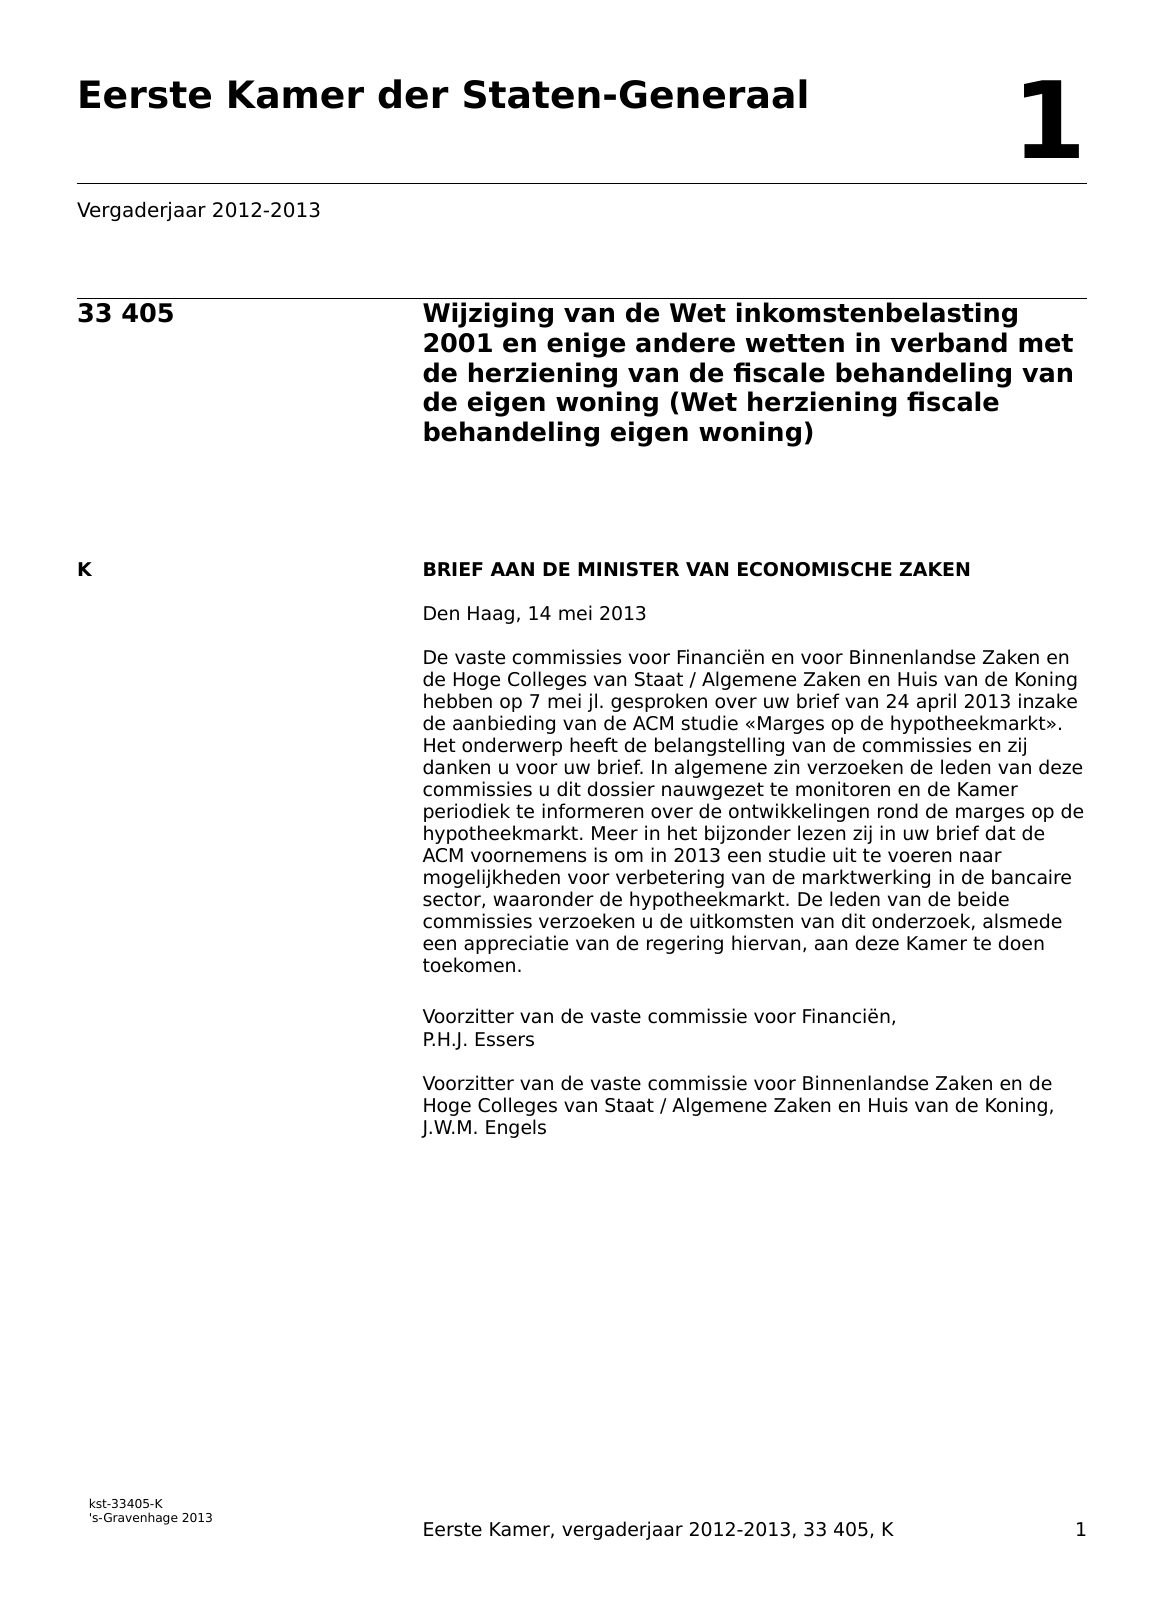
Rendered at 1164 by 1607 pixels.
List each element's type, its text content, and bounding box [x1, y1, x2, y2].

subtitle 33 405 Wijziging van de Wet inkomstenbelasting 2001 en enige andere wetten in verband met de herziening van de fiscale behandeling van de eigen woning (Wet herziening fiscale behandeling eigen woning) [77, 299, 1087, 447]
text 's-Gravenhage 2013 [88, 1511, 323, 1525]
text Voorzitter van de vaste commissie voor Financiën, P.H.J. Essers [422, 1006, 1087, 1050]
subtitle K BRIEF AAN DE MINISTER VAN ECONOMISCHE ZAKEN [77, 558, 1087, 580]
text kst-33405-K [88, 1497, 323, 1511]
text Den Haag, 14 mei 2013 [422, 603, 1087, 624]
table_cell Vergaderjaar 2012-2013 [77, 184, 1087, 298]
text De vaste commissies voor Financiën en voor Binnenlandse Zaken en de Hoge Colleges van Staat / Algemene Zaken en Huis van de Koning hebben op 7 mei jl. gesproken over uw brief van 24 april 2013 inzake de aanbieding van de ACM studie «Marges op de hypotheekmarkt». Het onderwerp heeft de belangstelling van de commissies en zij danken u voor uw brief. In algemene zin verzoeken de leden van deze commissies u dit dossier nauwgezet te monitoren en de Kamer periodiek te informeren over de ontwikkelingen rond de marges op de hypotheekmarkt. Meer in het bijzonder lezen zij in uw brief dat de ACM voornemens is om in 2013 een studie uit te voeren naar mogelijkheden voor verbetering van de marktwerking in de bancaire sector, waaronder de hypotheekmarkt. De leden van de beide commissies verzoeken u de uitkomsten van dit onderzoek, alsmede een appreciatie van de regering hiervan, aan deze Kamer te doen toekomen. [422, 647, 1087, 976]
table_header 1 [886, 59, 1087, 183]
table_header Eerste Kamer der Staten-Generaal [77, 59, 886, 183]
text Voorzitter van de vaste commissie voor Binnenlandse Zaken en de Hoge Colleges van Staat / Algemene Zaken en Huis van de Koning, J.W.M. Engels [422, 1073, 1087, 1138]
